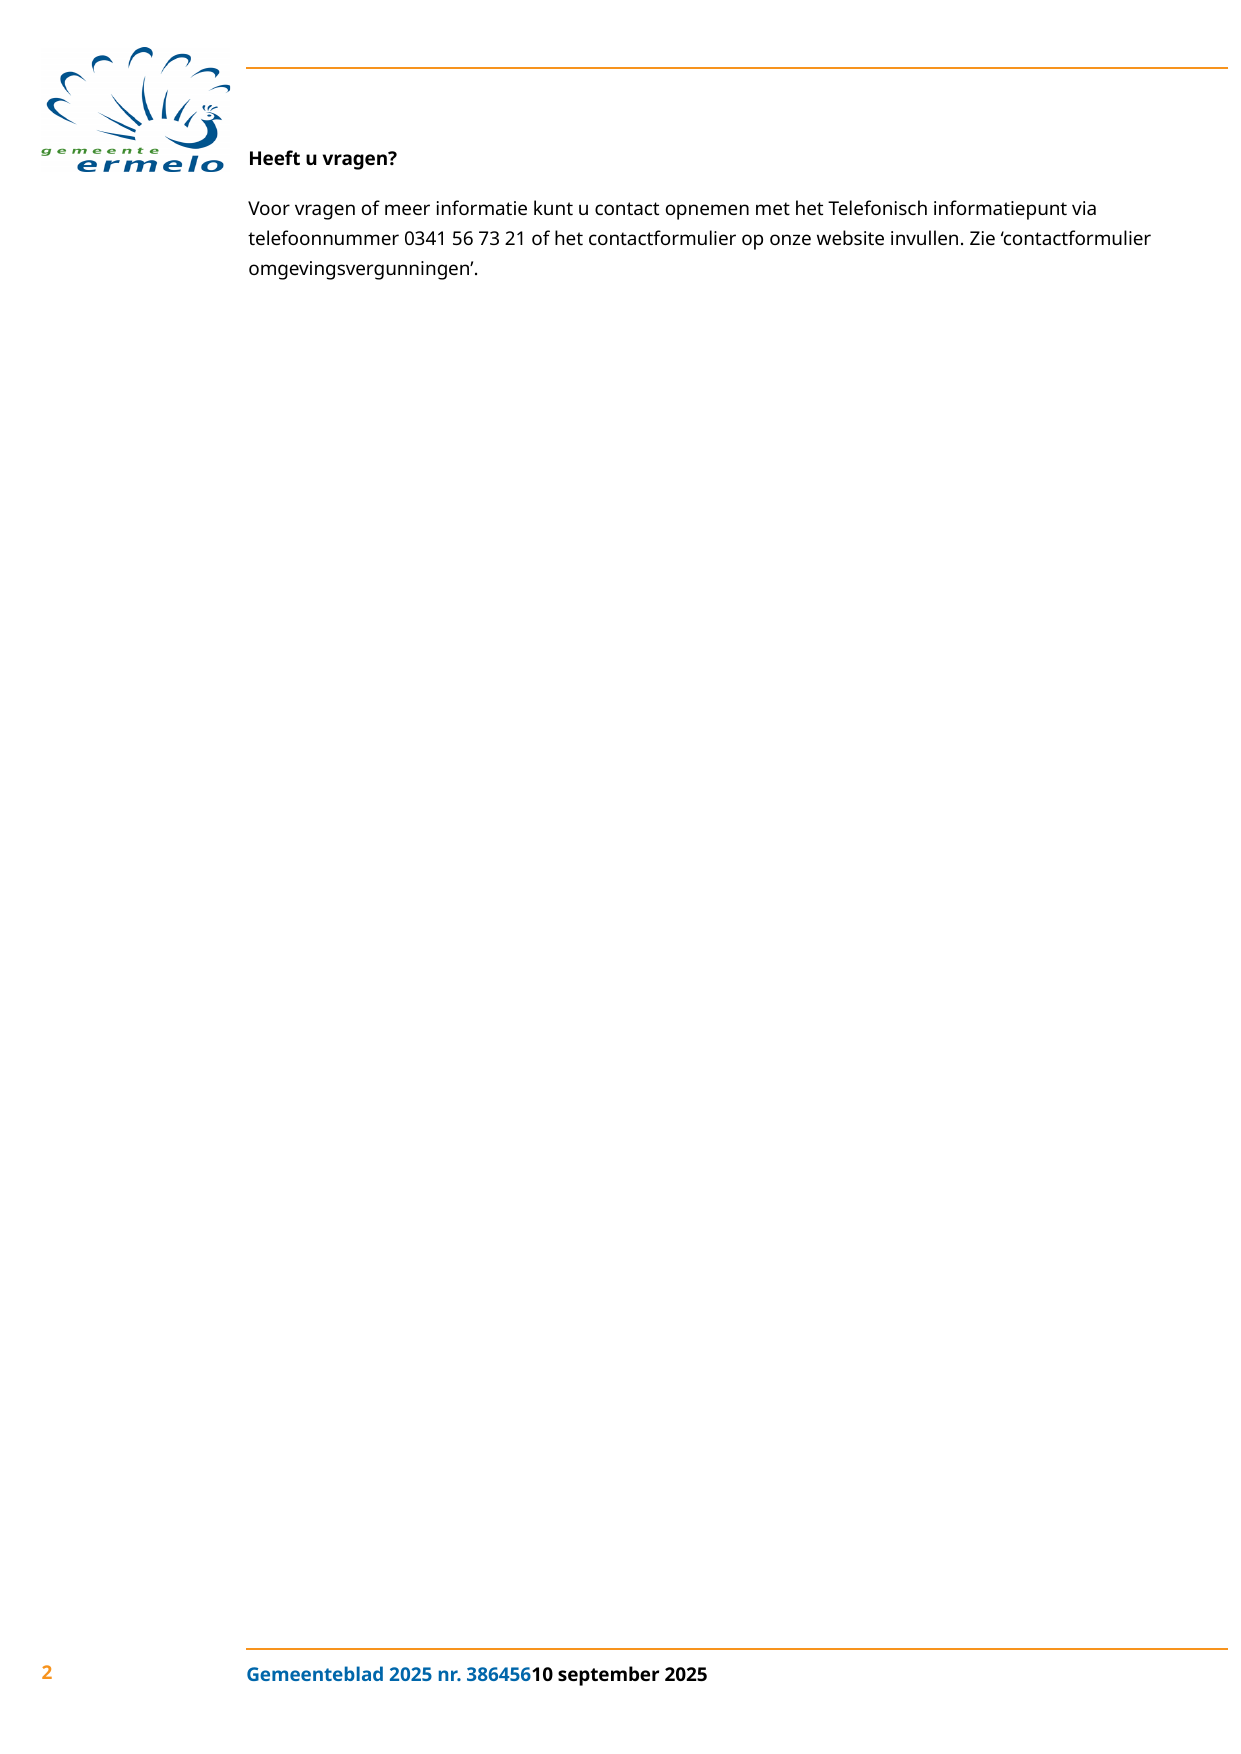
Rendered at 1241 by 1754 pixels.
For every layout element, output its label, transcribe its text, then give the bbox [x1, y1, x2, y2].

text Voor vragen of meer informatie kunt u contact opnemen met het Telefonisch informatiepunt via telefoonnummer 0341 56 73 21 of het contactformulier op onze website invullen. Zie ‘contactformulier omgevingsvergunningen’. [248, 196, 1152, 281]
picture [41, 47, 231, 172]
text Heeft u vragen? [248, 145, 1152, 171]
